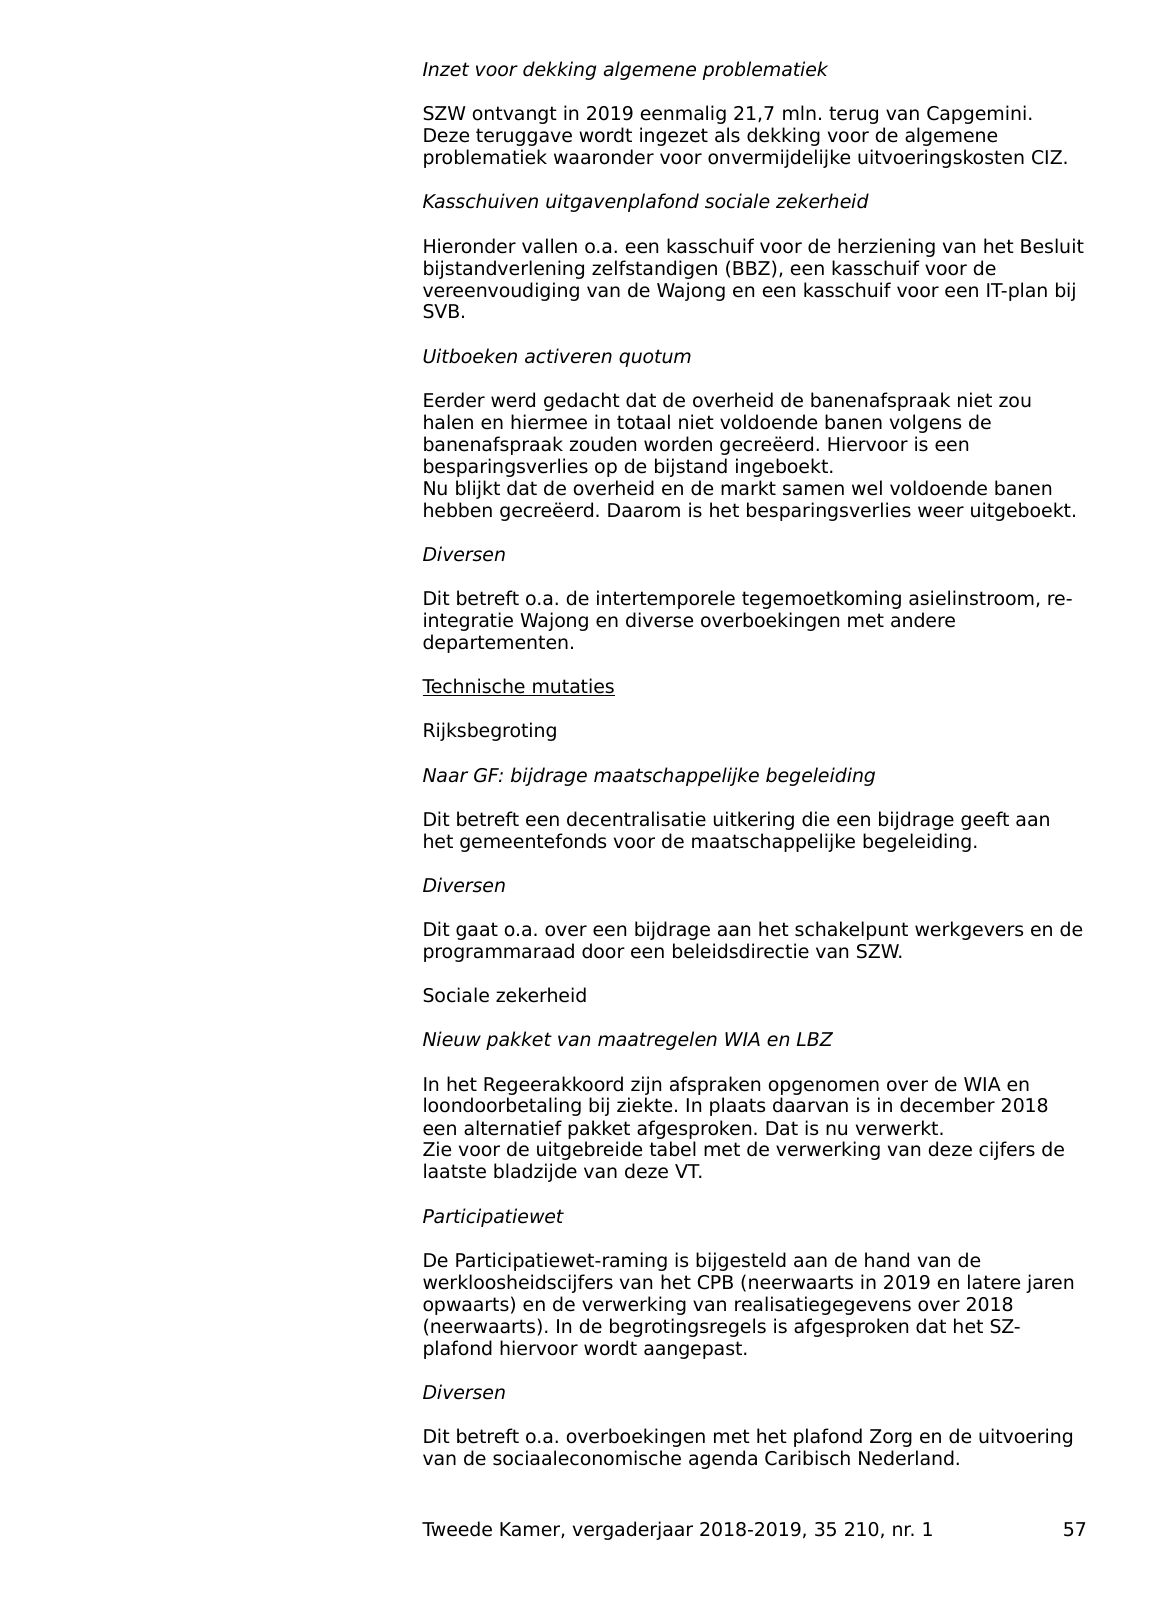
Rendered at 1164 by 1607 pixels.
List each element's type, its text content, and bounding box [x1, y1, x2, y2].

subtitle Participatiewet [422, 1206, 1087, 1227]
subtitle Uitboeken activeren quotum [422, 346, 1087, 368]
text SZW ontvangt in 2019 eenmalig 21,7 mln. terug van Capgemini. Deze teruggave wordt ingezet als dekking voor de algemene problematiek waaronder voor onvermijdelijke uitvoeringskosten CIZ. [422, 103, 1087, 169]
subtitle Naar GF: bijdrage maatschappelijke begeleiding [422, 764, 1087, 786]
text De Participatiewet-raming is bijgesteld aan de hand van de werkloosheidscijfers van het CPB (neerwaarts in 2019 en latere jaren opwaarts) en de verwerking van realisatiegegevens over 2018 (neerwaarts). In de begrotingsregels is afgesproken dat het SZ-plafond hiervoor wordt aangepast. [422, 1250, 1087, 1359]
text Zie voor de uitgebreide tabel met de verwerking van deze cijfers de laatste bladzijde van deze VT. [422, 1139, 1087, 1183]
text Nu blijkt dat de overheid en de markt samen wel voldoende banen hebben gecreëerd. Daarom is het besparingsverlies weer uitgeboekt. [422, 478, 1087, 522]
subtitle Technische mutaties [422, 676, 1087, 698]
subtitle Nieuw pakket van maatregelen WIA en LBZ [422, 1029, 1087, 1051]
subtitle Diversen [422, 544, 1087, 566]
text In het Regeerakkoord zijn afspraken opgenomen over de WIA en loondoorbetaling bij ziekte. In plaats daarvan is in december 2018 een alternatief pakket afgesproken. Dat is nu verwerkt. [422, 1073, 1087, 1139]
subtitle Inzet voor dekking algemene problematiek [422, 59, 1087, 81]
text Dit betreft een decentralisatie uitkering die een bijdrage geeft aan het gemeentefonds voor de maatschappelijke begeleiding. [422, 809, 1087, 853]
text Eerder werd gedacht dat de overheid de banenafspraak niet zou halen en hiermee in totaal niet voldoende banen volgens de banenafspraak zouden worden gecreëerd. Hiervoor is een besparingsverlies op de bijstand ingeboekt. [422, 390, 1087, 478]
text Sociale zekerheid [422, 985, 1087, 1007]
text Hieronder vallen o.a. een kasschuif voor de herziening van het Besluit bijstandverlening zelfstandigen (BBZ), een kasschuif voor de vereenvoudiging van de Wajong en een kasschuif voor een IT-plan bij SVB. [422, 236, 1087, 323]
text Dit betreft o.a. de intertemporele tegemoetkoming asielinstroom, re-integratie Wajong en diverse overboekingen met andere departementen. [422, 588, 1087, 654]
text Dit betreft o.a. overboekingen met het plafond Zorg en de uitvoering van de sociaaleconomische agenda Caribisch Nederland. [422, 1426, 1087, 1470]
subtitle Diversen [422, 1382, 1087, 1404]
subtitle Kasschuiven uitgavenplafond sociale zekerheid [422, 191, 1087, 213]
subtitle Diversen [422, 875, 1087, 897]
text Dit gaat o.a. over een bijdrage aan het schakelpunt werkgevers en de programmaraad door een beleidsdirectie van SZW. [422, 919, 1087, 963]
text Rijksbegroting [422, 720, 1087, 742]
